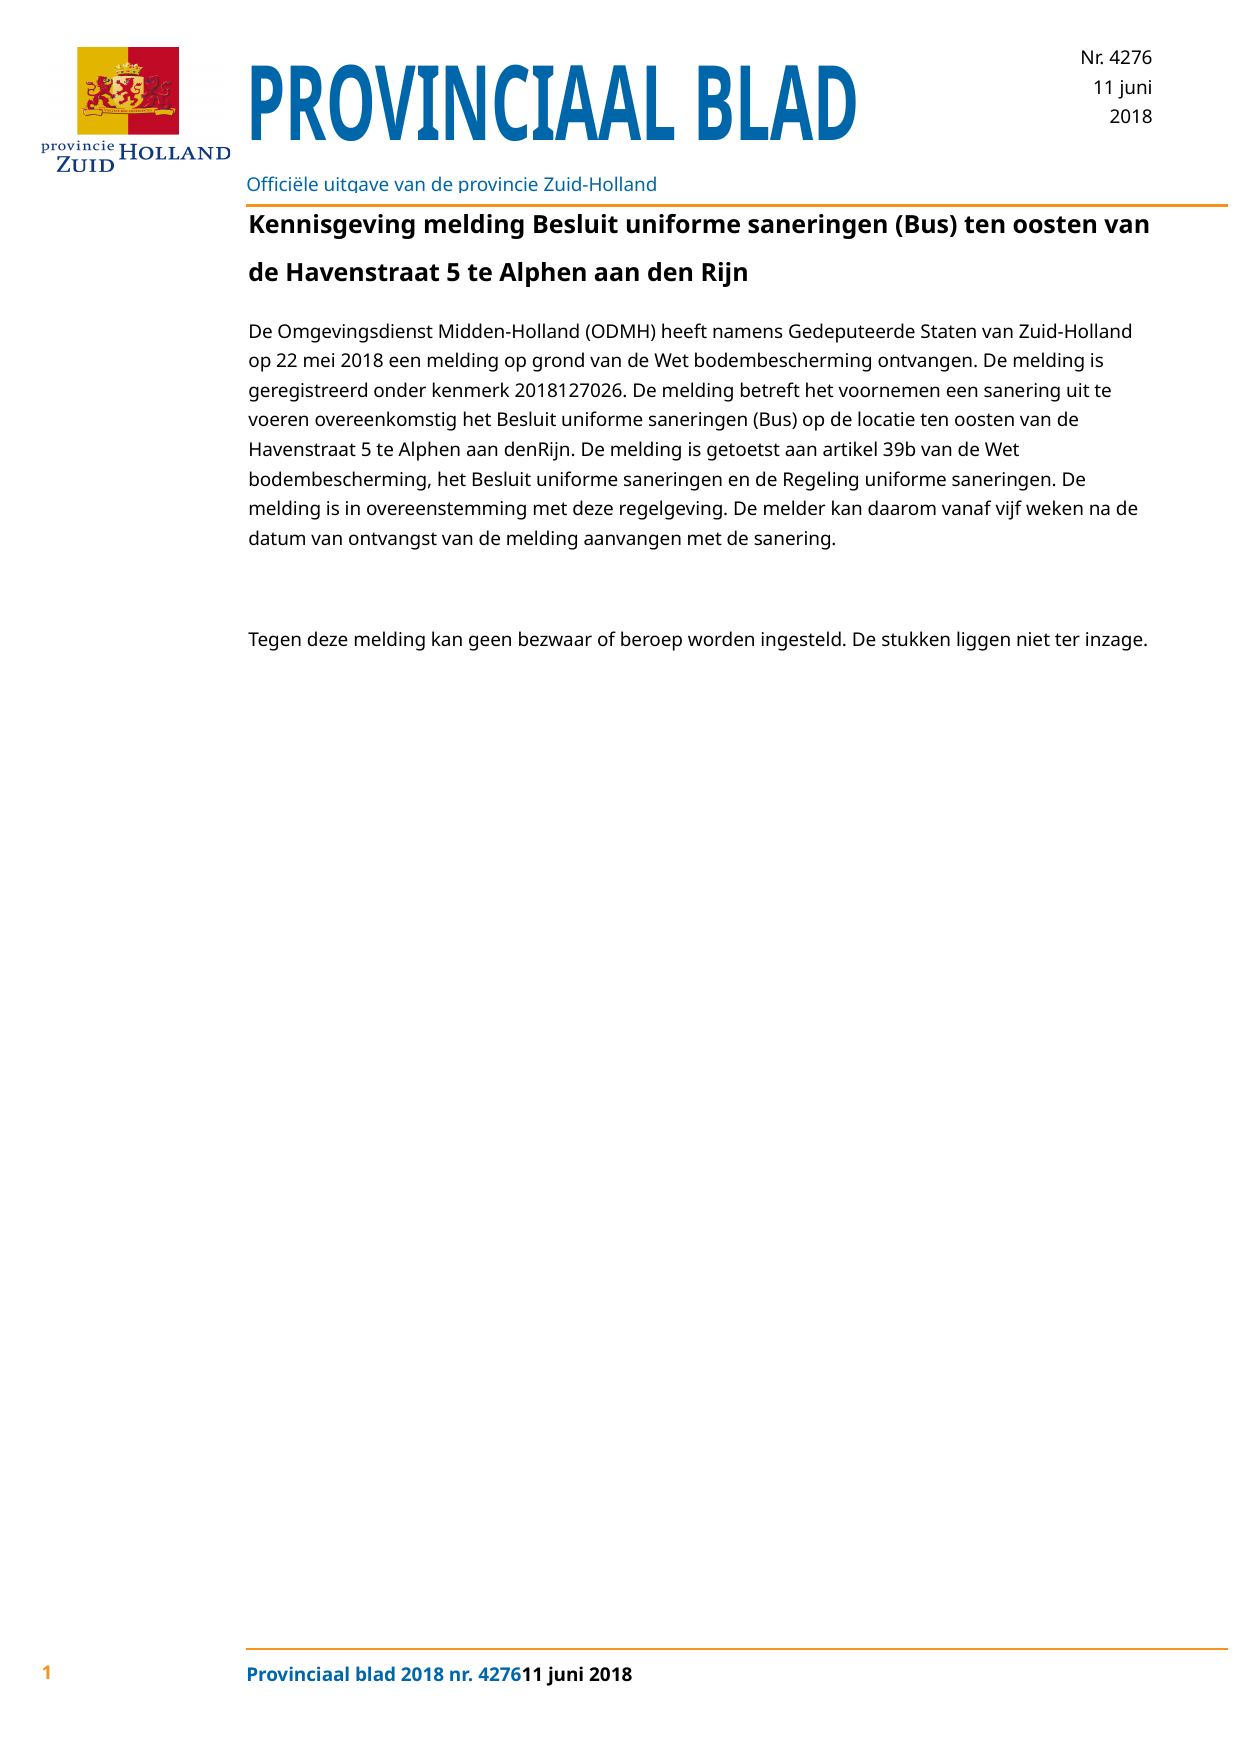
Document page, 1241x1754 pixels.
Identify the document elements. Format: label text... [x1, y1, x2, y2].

text Tegen deze melding kan geen bezwaar of beroep worden ingesteld. De stukken liggen niet ter inzage. [248, 626, 1152, 652]
text Kennisgeving melding Besluit uniforme saneringen (Bus) ten oosten van de Havenstraat 5 te Alphen aan den Rijn [248, 207, 1152, 288]
picture [41, 47, 231, 172]
text De Omgevingsdienst Midden-Holland (ODMH) heeft namens Gedeputeerde Staten van Zuid-Holland op 22 mei 2018 een melding op grond van de Wet bodembescherming ontvangen. De melding is geregistreerd onder kenmerk 2018127026. De melding betreft het voornemen een sanering uit te voeren overeenkomstig het Besluit uniforme saneringen (Bus) op de locatie ten oosten van de Havenstraat 5 te Alphen aan denRijn. De melding is getoetst aan artikel 39b van de Wet bodembescherming, het Besluit uniforme saneringen en de Regeling uniforme saneringen. De melding is in overeenstemming met deze regelgeving. De melder kan daarom vanaf vijf weken na de datum van ontvangst van de melding aanvangen met de sanering. [248, 318, 1152, 551]
